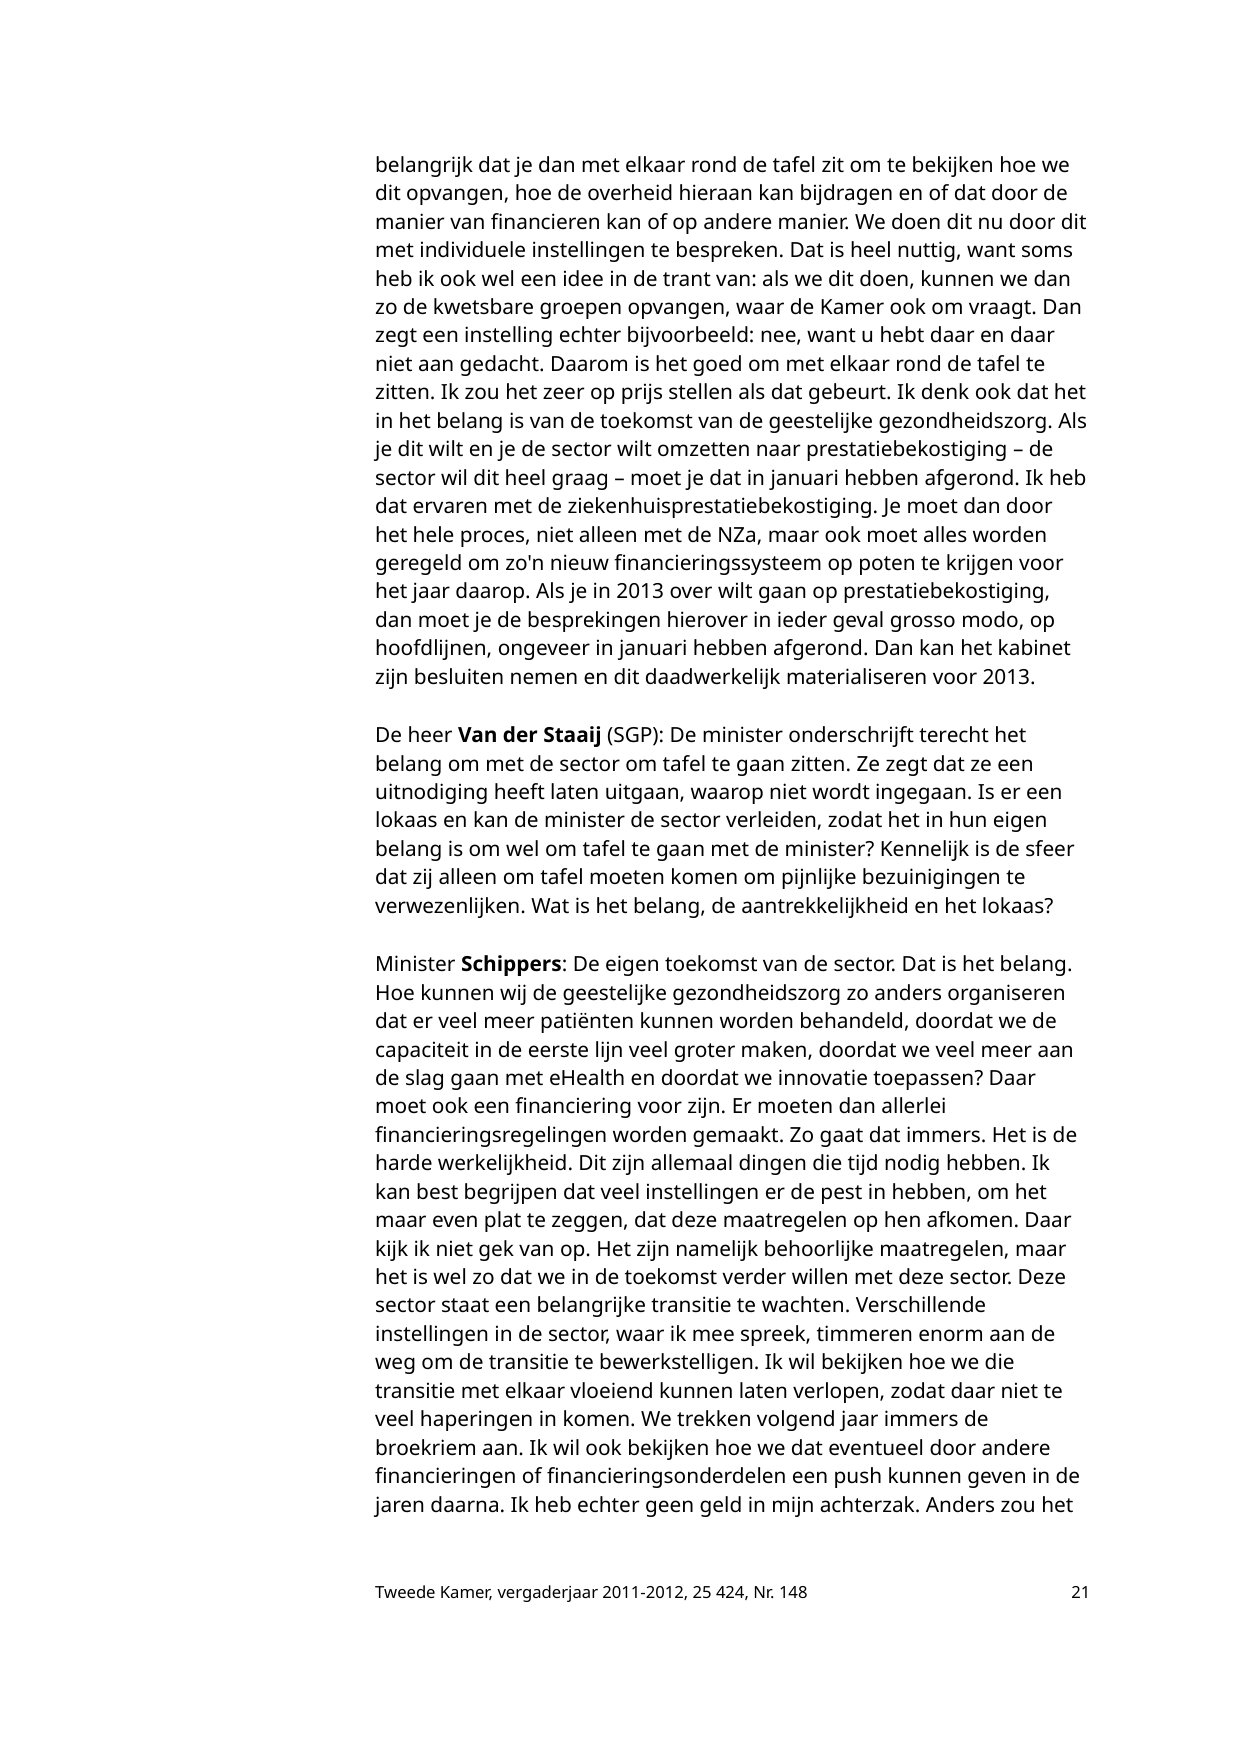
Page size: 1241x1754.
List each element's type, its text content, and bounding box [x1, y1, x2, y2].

text Minister Schippers: De eigen toekomst van de sector. Dat is het belang. Hoe kunnen wij de geestelijke gezondheidszorg zo anders organiseren dat er veel meer patiënten kunnen worden behandeld, doordat we de capaciteit in de eerste lijn veel groter maken, doordat we veel meer aan de slag gaan met eHealth en doordat we innovatie toepassen? Daar moet ook een financiering voor zijn. Er moeten dan allerlei financieringsregelingen worden gemaakt. Zo gaat dat immers. Het is de harde werkelijkheid. Dit zijn allemaal dingen die tijd nodig hebben. Ik kan best begrijpen dat veel instellingen er de pest in hebben, om het maar even plat te zeggen, dat deze maatregelen op hen afkomen. Daar kijk ik niet gek van op. Het zijn namelijk behoorlijke maatregelen, maar het is wel zo dat we in de toekomst verder willen met deze sector. Deze sector staat een belangrijke transitie te wachten. Verschillende instellingen in de sector, waar ik mee spreek, timmeren enorm aan de weg om de transitie te bewerkstelligen. Ik wil bekijken hoe we die transitie met elkaar vloeiend kunnen laten verlopen, zodat daar niet te veel haperingen in komen. We trekken volgend jaar immers de broekriem aan. Ik wil ook bekijken hoe we dat eventueel door andere financieringen of financieringsonderdelen een push kunnen geven in de jaren daarna. Ik heb echter geen geld in mijn achterzak. Anders zou het [375, 949, 1090, 1518]
text De heer Van der Staaij (SGP): De minister onderschrijft terecht het belang om met de sector om tafel te gaan zitten. Ze zegt dat ze een uitnodiging heeft laten uitgaan, waarop niet wordt ingegaan. Is er een lokaas en kan de minister de sector verleiden, zodat het in hun eigen belang is om wel om tafel te gaan met de minister? Kennelijk is de sfeer dat zij alleen om tafel moeten komen om pijnlijke bezuinigingen te verwezenlijken. Wat is het belang, de aantrekkelijkheid en het lokaas? [375, 720, 1090, 919]
text belangrijk dat je dan met elkaar rond de tafel zit om te bekijken hoe we dit opvangen, hoe de overheid hieraan kan bijdragen en of dat door de manier van financieren kan of op andere manier. We doen dit nu door dit met individuele instellingen te bespreken. Dat is heel nuttig, want soms heb ik ook wel een idee in de trant van: als we dit doen, kunnen we dan zo de kwetsbare groepen opvangen, waar de Kamer ook om vraagt. Dan zegt een instelling echter bijvoorbeeld: nee, want u hebt daar en daar niet aan gedacht. Daarom is het goed om met elkaar rond de tafel te zitten. Ik zou het zeer op prijs stellen als dat gebeurt. Ik denk ook dat het in het belang is van de toekomst van de geestelijke gezondheidszorg. Als je dit wilt en je de sector wilt omzetten naar prestatiebekostiging – de sector wil dit heel graag – moet je dat in januari hebben afgerond. Ik heb dat ervaren met de ziekenhuisprestatiebekostiging. Je moet dan door het hele proces, niet alleen met de NZa, maar ook moet alles worden geregeld om zo'n nieuw financieringssysteem op poten te krijgen voor het jaar daarop. Als je in 2013 over wilt gaan op prestatiebekostiging, dan moet je de besprekingen hierover in ieder geval grosso modo, op hoofdlijnen, ongeveer in januari hebben afgerond. Dan kan het kabinet zijn besluiten nemen en dit daadwerkelijk materialiseren voor 2013. [375, 150, 1090, 690]
